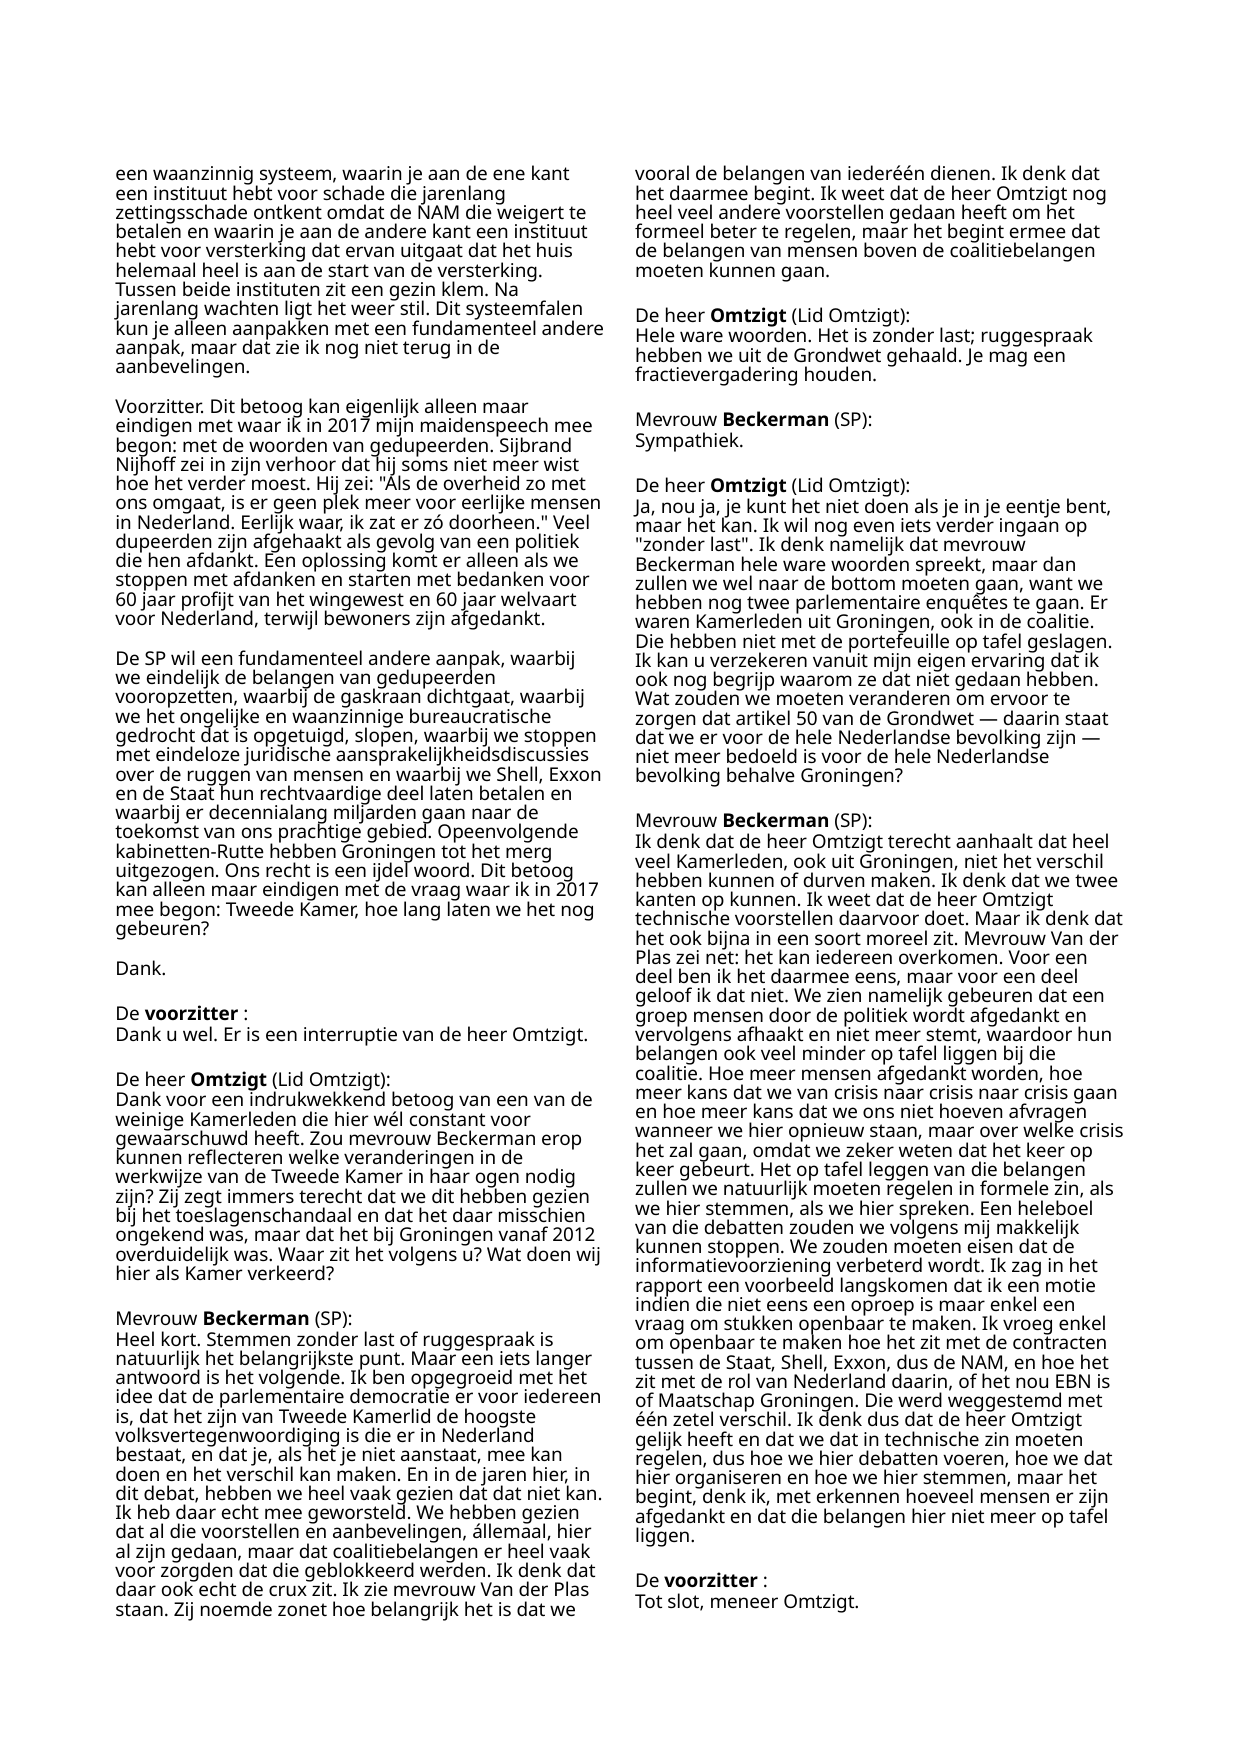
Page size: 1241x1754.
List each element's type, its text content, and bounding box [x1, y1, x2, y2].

text Ik denk dat de heer Omtzigt terecht aanhaalt dat heel veel Kamerleden, ook uit Groningen, niet het verschil hebben kunnen of durven maken. Ik denk dat we twee kanten op kunnen. Ik weet dat de heer Omtzigt technische voorstellen daarvoor doet. Maar ik denk dat het ook bijna in een soort moreel zit. Mevrouw Van der Plas zei net: het kan iedereen overkomen. Voor een deel ben ik het daarmee eens, maar voor een deel geloof ik dat niet. We zien namelijk gebeuren dat een groep mensen door de politiek wordt afgedankt en vervolgens afhaakt en niet meer stemt, waardoor hun belangen ook veel minder op tafel liggen bij die coalitie. Hoe meer mensen afgedankt worden, hoe meer kans dat we van crisis naar crisis naar crisis gaan en hoe meer kans dat we ons niet hoeven afvragen wanneer we hier opnieuw staan, maar over welke crisis het zal gaan, omdat we zeker weten dat het keer op keer gebeurt. Het op tafel leggen van die belangen zullen we natuurlijk moeten regelen in formele zin, als we hier stemmen, als we hier spreken. Een heleboel van die debatten zouden we volgens mij makkelijk kunnen stoppen. We zouden moeten eisen dat de informatievoorziening verbeterd wordt. Ik zag in het rapport een voorbeeld langskomen dat ik een motie indien die niet eens een oproep is maar enkel een vraag om stukken openbaar te maken. Ik vroeg enkel om openbaar te maken hoe het zit met de contracten tussen de Staat, Shell, Exxon, dus de NAM, en hoe het zit met de rol van Nederland daarin, of het nou EBN is of Maatschap Groningen. Die werd weggestemd met één zetel verschil. Ik denk dus dat de heer Omtzigt gelijk heeft en dat we dat in technische zin moeten regelen, dus hoe we hier debatten voeren, hoe we dat hier organiseren en hoe we hier stemmen, maar het begint, denk ik, met erkennen hoeveel mensen er zijn afgedankt en dat die belangen hier niet meer op tafel liggen. [635, 833, 1125, 1546]
text De SP wil een fundamenteel andere aanpak, waarbij we eindelijk de belangen van gedupeerden vooropzetten, waarbij de gaskraan dichtgaat, waarbij we het ongelijke en waanzinnige bureaucratische gedrocht dat is opgetuigd, slopen, waarbij we stoppen met eindeloze juridische aansprakelijkheidsdiscussies over de ruggen van mensen en waarbij we Shell, Exxon en de Staat hun rechtvaardige deel laten betalen en waarbij er decennialang miljarden gaan naar de toekomst van ons prachtige gebied. Opeenvolgende kabinetten-Rutte hebben Groningen tot het merg uitgezogen. Ons recht is een ijdel woord. Dit betoog kan alleen maar eindigen met de vraag waar ik in 2017 mee begon: Tweede Kamer, hoe lang laten we het nog gebeuren? [115, 650, 605, 939]
text Voorzitter. Dit betoog kan eigenlijk alleen maar eindigen met waar ik in 2017 mijn maidenspeech mee begon: met de woorden van gedupeerden. Sijbrand Nijhoff zei in zijn verhoor dat hij soms niet meer wist hoe het verder moest. Hij zei: "Als de overheid zo met ons omgaat, is er geen plek meer voor eerlijke mensen in Nederland. Eerlijk waar, ik zat er zó doorheen." Veel dupeerden zijn afgehaakt als gevolg van een politiek die hen afdankt. Een oplossing komt er alleen als we stoppen met afdanken en starten met bedanken voor 60 jaar profijt van het wingewest en 60 jaar welvaart voor Nederland, terwijl bewoners zijn afgedankt. [115, 398, 605, 629]
text Dank voor een indrukwekkend betoog van een van de weinige Kamerleden die hier wél constant voor gewaarschuwd heeft. Zou mevrouw Beckerman erop kunnen reflecteren welke veranderingen in de werkwijze van de Tweede Kamer in haar ogen nodig zijn? Zij zegt immers terecht dat we dit hebben gezien bij het toeslagenschandaal en dat het daar misschien ongekend was, maar dat het bij Groningen vanaf 2012 overduidelijk was. Waar zit het volgens u? Wat doen wij hier als Kamer verkeerd? [115, 1091, 605, 1284]
text Hele ware woorden. Het is zonder last; ruggespraak hebben we uit de Grondwet gehaald. Je mag een fractievergadering houden. [635, 327, 1125, 385]
text Ja, nou ja, je kunt het niet doen als je in je eentje bent, maar het kan. Ik wil nog even iets verder ingaan op "zonder last". Ik denk namelijk dat mevrouw Beckerman hele ware woorden spreekt, maar dan zullen we wel naar de bottom moeten gaan, want we hebben nog twee parlementaire enquêtes te gaan. Er waren Kamerleden uit Groningen, ook in de coalitie. Die hebben niet met de portefeuille op tafel geslagen. Ik kan u verzekeren vanuit mijn eigen ervaring dat ik ook nog begrijp waarom ze dat niet gedaan hebben. Wat zouden we moeten veranderen om ervoor te zorgen dat artikel 50 van de Grondwet — daarin staat dat we er voor de hele Nederlandse bevolking zijn — niet meer bedoeld is voor de hele Nederlandse bevolking behalve Groningen? [635, 498, 1125, 787]
text Mevrouw Beckerman (SP): [635, 808, 1125, 833]
text Dank. [115, 960, 605, 979]
text Dank u wel. Er is een interruptie van de heer Omtzigt. [115, 1026, 605, 1045]
text De voorzitter : [115, 1000, 605, 1026]
text De heer Omtzigt (Lid Omtzigt): [115, 1066, 605, 1091]
text Tot slot, meneer Omtzigt. [635, 1593, 1125, 1612]
text Mevrouw Beckerman (SP): [635, 406, 1125, 432]
text De heer Omtzigt (Lid Omtzigt): [635, 302, 1125, 327]
text De voorzitter : [635, 1567, 1125, 1593]
text Mevrouw Beckerman (SP): [115, 1305, 605, 1331]
text vooral de belangen van iederéén dienen. Ik denk dat het daarmee begint. Ik weet dat de heer Omtzigt nog heel veel andere voorstellen gedaan heeft om het formeel beter te regelen, maar het begint ermee dat de belangen van mensen boven de coalitiebelangen moeten kunnen gaan. [635, 165, 1125, 281]
text Sympathiek. [635, 432, 1125, 451]
text Heel kort. Stemmen zonder last of ruggespraak is natuurlijk het belangrijkste punt. Maar een iets langer antwoord is het volgende. Ik ben opgegroeid met het idee dat de parlementaire democratie er voor iedereen is, dat het zijn van Tweede Kamerlid de hoogste volksvertegenwoordiging is die er in Nederland bestaat, en dat je, als het je niet aanstaat, mee kan doen en het verschil kan maken. En in de jaren hier, in dit debat, hebben we heel vaak gezien dat dat niet kan. Ik heb daar echt mee geworsteld. We hebben gezien dat al die voorstellen en aanbevelingen, állemaal, hier al zijn gedaan, maar dat coalitiebelangen er heel vaak voor zorgden dat die geblokkeerd werden. Ik denk dat daar ook echt de crux zit. Ik zie mevrouw Van der Plas staan. Zij noemde zonet hoe belangrijk het is dat we [115, 1331, 605, 1620]
text een waanzinnig systeem, waarin je aan de ene kant een instituut hebt voor schade die jarenlang zettingsschade ontkent omdat de NAM die weigert te betalen en waarin je aan de andere kant een instituut hebt voor versterking dat ervan uitgaat dat het huis helemaal heel is aan de start van de versterking. Tussen beide instituten zit een gezin klem. Na jarenlang wachten ligt het weer stil. Dit systeemfalen kun je alleen aanpakken met een fundamenteel andere aanpak, maar dat zie ik nog niet terug in de aanbevelingen. [115, 165, 605, 377]
text De heer Omtzigt (Lid Omtzigt): [635, 472, 1125, 498]
